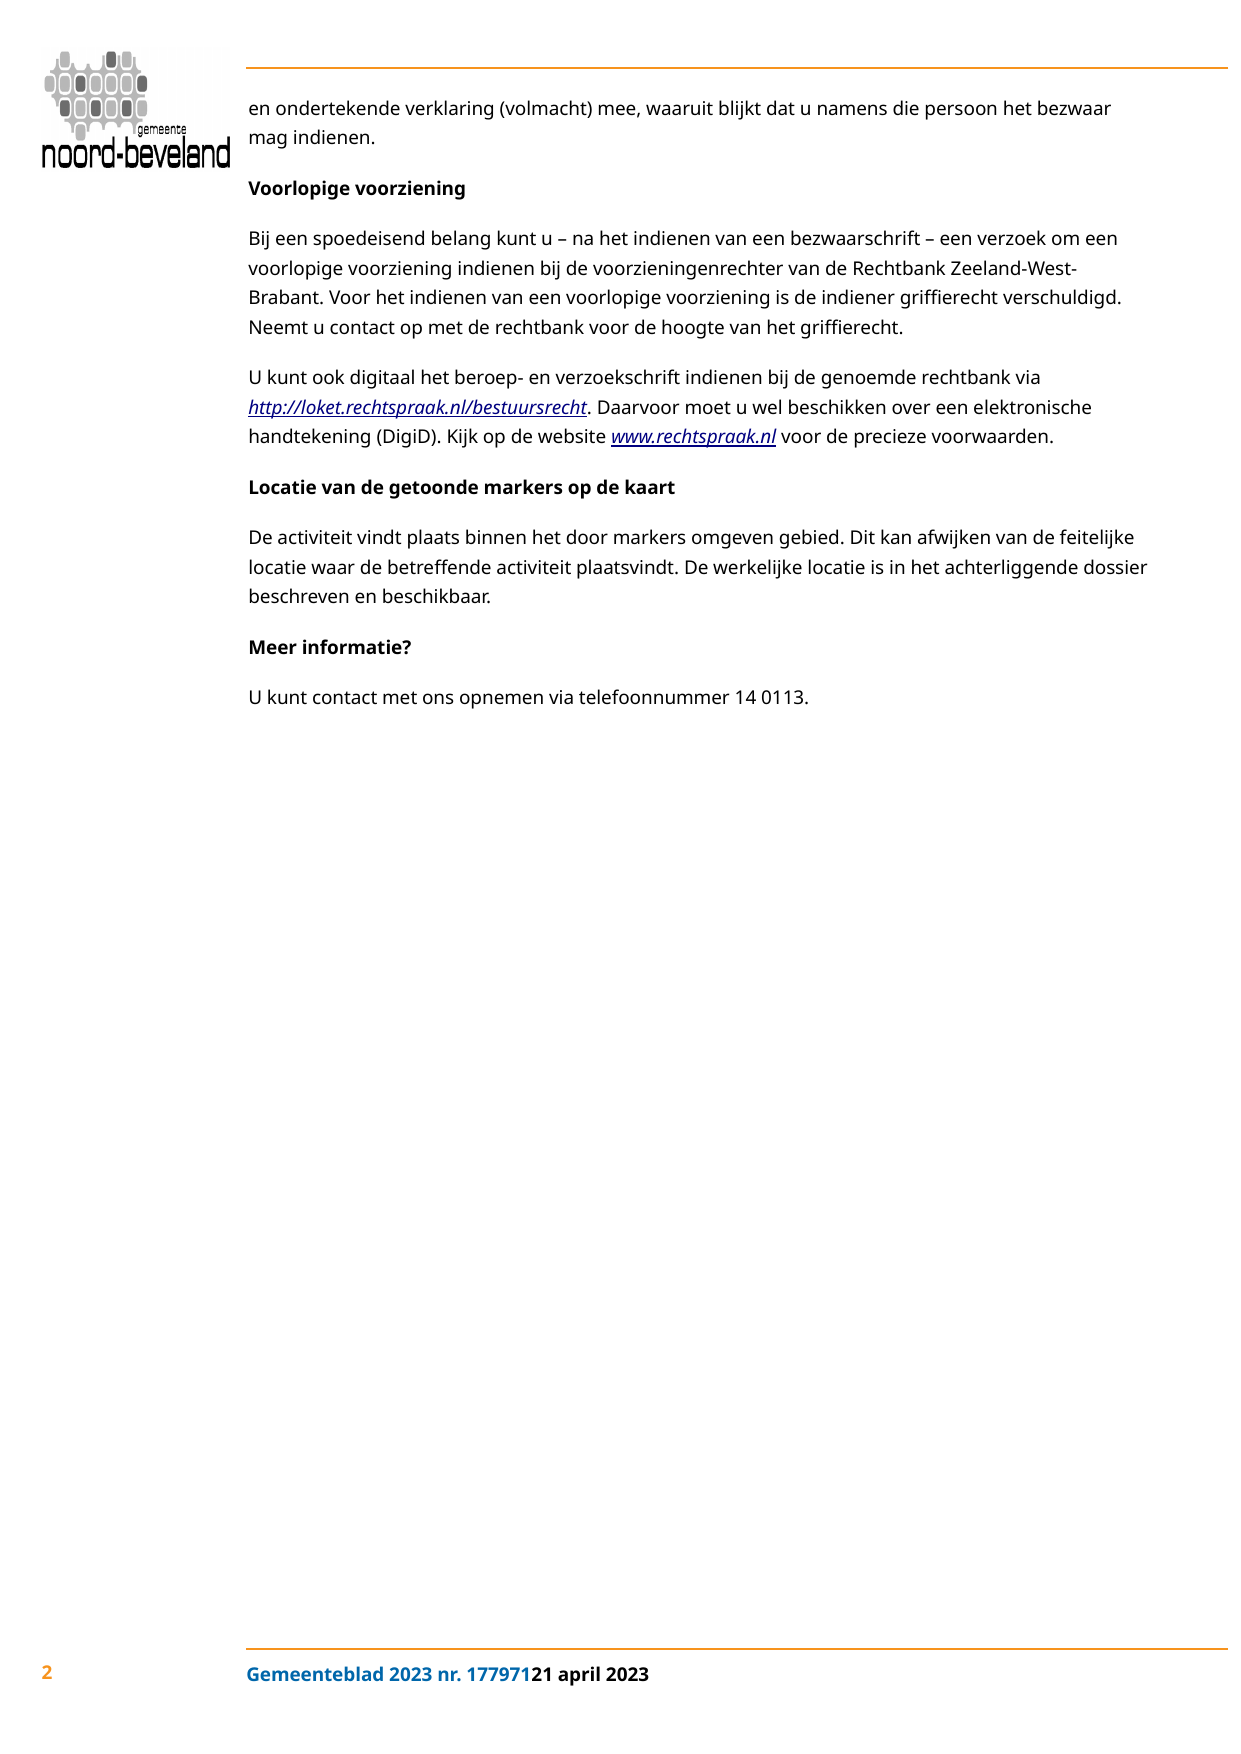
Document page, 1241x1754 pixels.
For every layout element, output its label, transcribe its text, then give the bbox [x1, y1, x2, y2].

text Locatie van de getoonde markers op de kaart [248, 474, 1152, 500]
text U kunt contact met ons opnemen via telefoonnummer 14 0113. [248, 684, 1152, 710]
text en ondertekende verklaring (volmacht) mee, waaruit blijkt dat u namens die persoon het bezwaar mag indienen. [248, 95, 1152, 150]
text Voorlopige voorziening [248, 175, 1152, 201]
text U kunt ook digitaal het beroep- en verzoekschrift indienen bij de genoemde rechtbank via http://loket.rechtspraak.nl/bestuursrecht. Daarvoor moet u wel beschikken over een elektronische handtekening (DigiD). Kijk op de website www.rechtspraak.nl voor de precieze voorwaarden. [248, 364, 1152, 449]
text Bij een spoedeisend belang kunt u – na het indienen van een bezwaarschrift – een verzoek om een voorlopige voorziening indienen bij de voorzieningenrechter van de Rechtbank Zeeland-West-Brabant. Voor het indienen van een voorlopige voorziening is de indiener griffierecht verschuldigd. Neemt u contact op met de rechtbank voor de hoogte van het griffierecht. [248, 225, 1152, 340]
text De activiteit vindt plaats binnen het door markers omgeven gebied. Dit kan afwijken van de feitelijke locatie waar de betreffende activiteit plaatsvindt. De werkelijke locatie is in het achterliggende dossier beschreven en beschikbaar. [248, 524, 1152, 609]
text Meer informatie? [248, 634, 1152, 660]
picture [41, 47, 231, 172]
